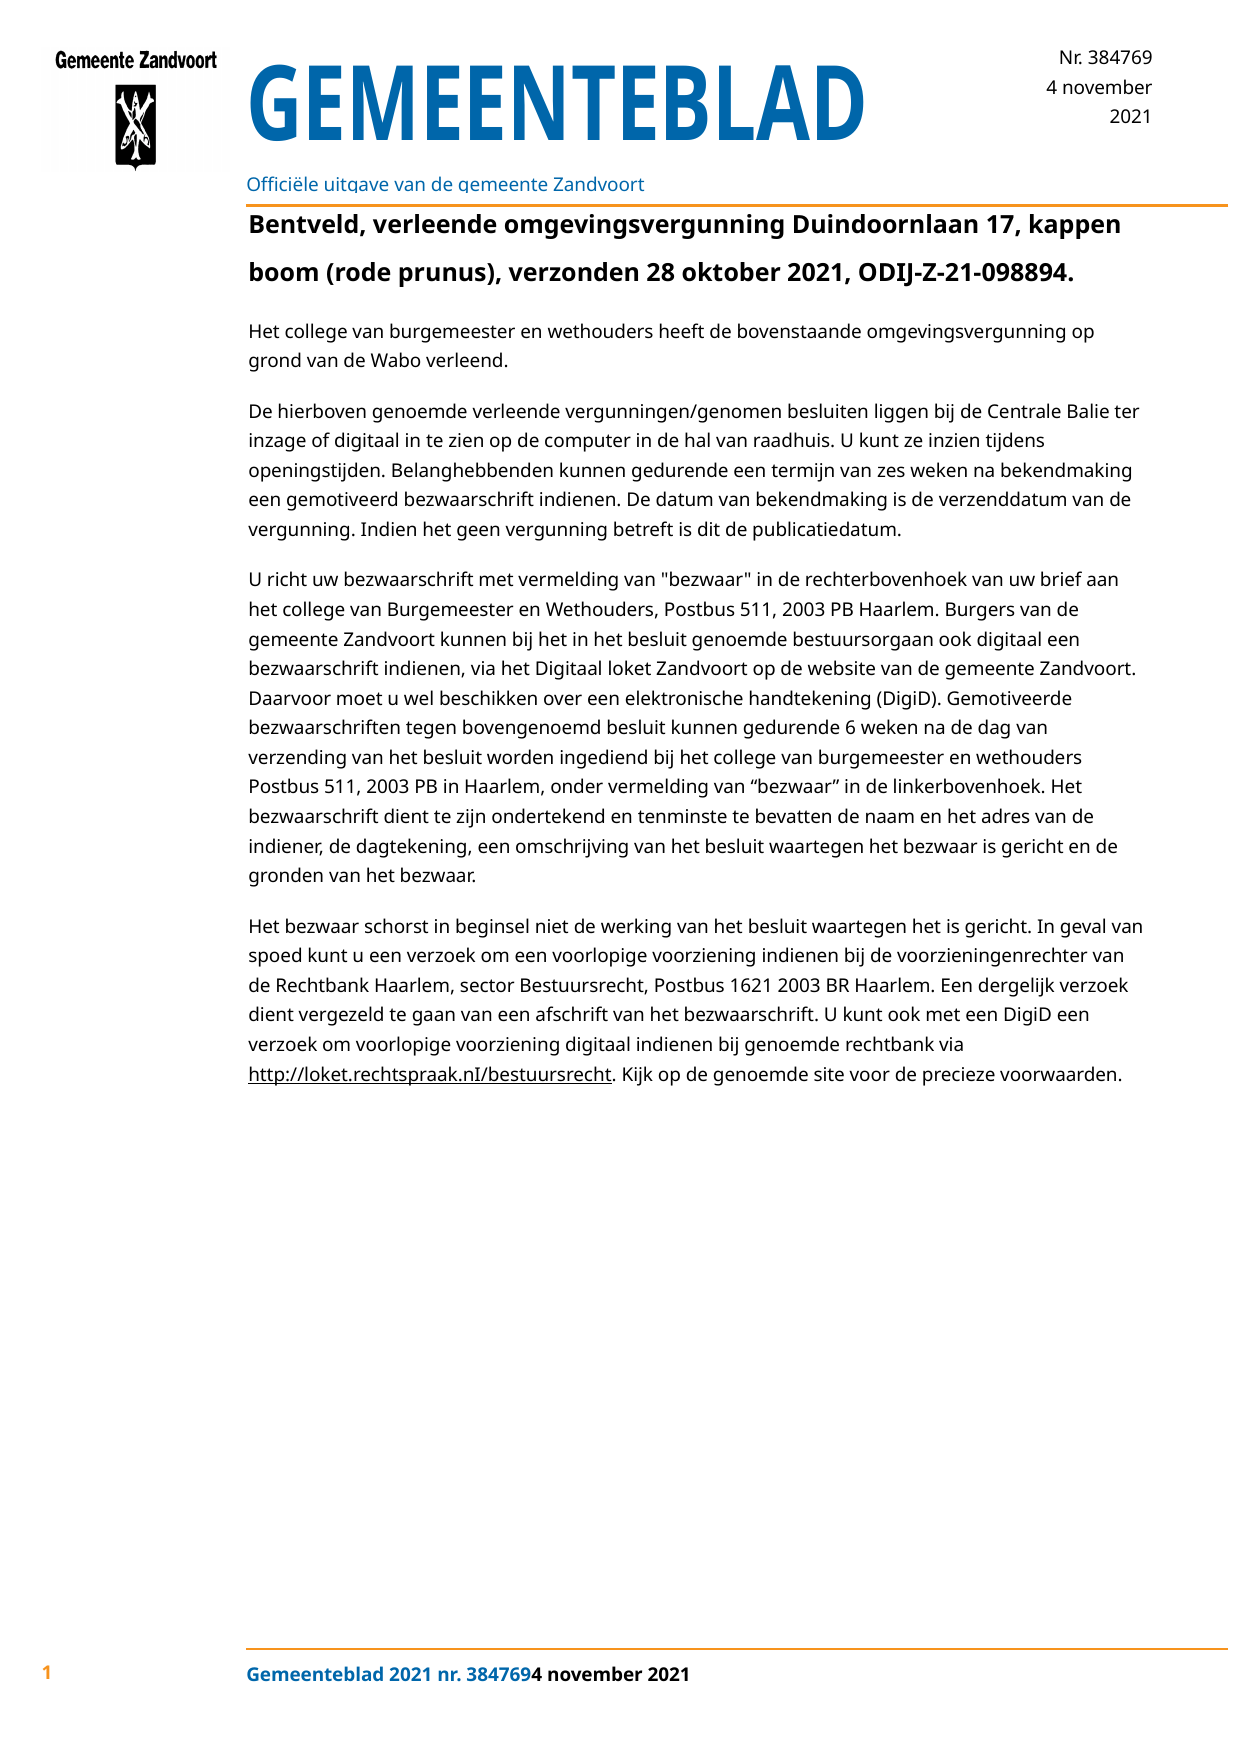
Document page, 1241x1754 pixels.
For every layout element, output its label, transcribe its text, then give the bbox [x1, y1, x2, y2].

picture [41, 47, 231, 172]
text Bentveld, verleende omgevingsvergunning Duindoornlaan 17, kappen boom (rode prunus), verzonden 28 oktober 2021, ODIJ-Z-21-098894. [248, 207, 1152, 288]
text U richt uw bezwaarschrift met vermelding van "bezwaar" in de rechterbovenhoek van uw brief aan het college van Burgemeester en Wethouders, Postbus 511, 2003 PB Haarlem. Burgers van de gemeente Zandvoort kunnen bij het in het besluit genoemde bestuursorgaan ook digitaal een bezwaarschrift indienen, via het Digitaal loket Zandvoort op de website van de gemeente Zandvoort. Daarvoor moet u wel beschikken over een elektronische handtekening (DigiD). Gemotiveerde bezwaarschriften tegen bovengenoemd besluit kunnen gedurende 6 weken na de dag van verzending van het besluit worden ingediend bij het college van burgemeester en wethouders Postbus 511, 2003 PB in Haarlem, onder vermelding van “bezwaar” in de linkerbovenhoek. Het bezwaarschrift dient te zijn ondertekend en tenminste te bevatten de naam en het adres van de indiener, de dagtekening, een omschrijving van het besluit waartegen het bezwaar is gericht en de gronden van het bezwaar. [248, 567, 1152, 888]
text Het college van burgemeester en wethouders heeft de bovenstaande omgevingsvergunning op grond van de Wabo verleend. [248, 318, 1152, 373]
text Het bezwaar schorst in beginsel niet de werking van het besluit waartegen het is gericht. In geval van spoed kunt u een verzoek om een voorlopige voorziening indienen bij de voorzieningenrechter van de Rechtbank Haarlem, sector Bestuursrecht, Postbus 1621 2003 BR Haarlem. Een dergelijk verzoek dient vergezeld te gaan van een afschrift van het bezwaarschrift. U kunt ook met een DigiD een verzoek om voorlopige voorziening digitaal indienen bij genoemde rechtbank via http://loket.rechtspraak.nI/bestuursrecht. Kijk op de genoemde site voor de precieze voorwaarden. [248, 913, 1152, 1087]
text De hierboven genoemde verleende vergunningen/genomen besluiten liggen bij de Centrale Balie ter inzage of digitaal in te zien op de computer in de hal van raadhuis. U kunt ze inzien tijdens openingstijden. Belanghebbenden kunnen gedurende een termijn van zes weken na bekendmaking een gemotiveerd bezwaarschrift indienen. De datum van bekendmaking is de verzenddatum van de vergunning. Indien het geen vergunning betreft is dit de publicatiedatum. [248, 398, 1152, 542]
